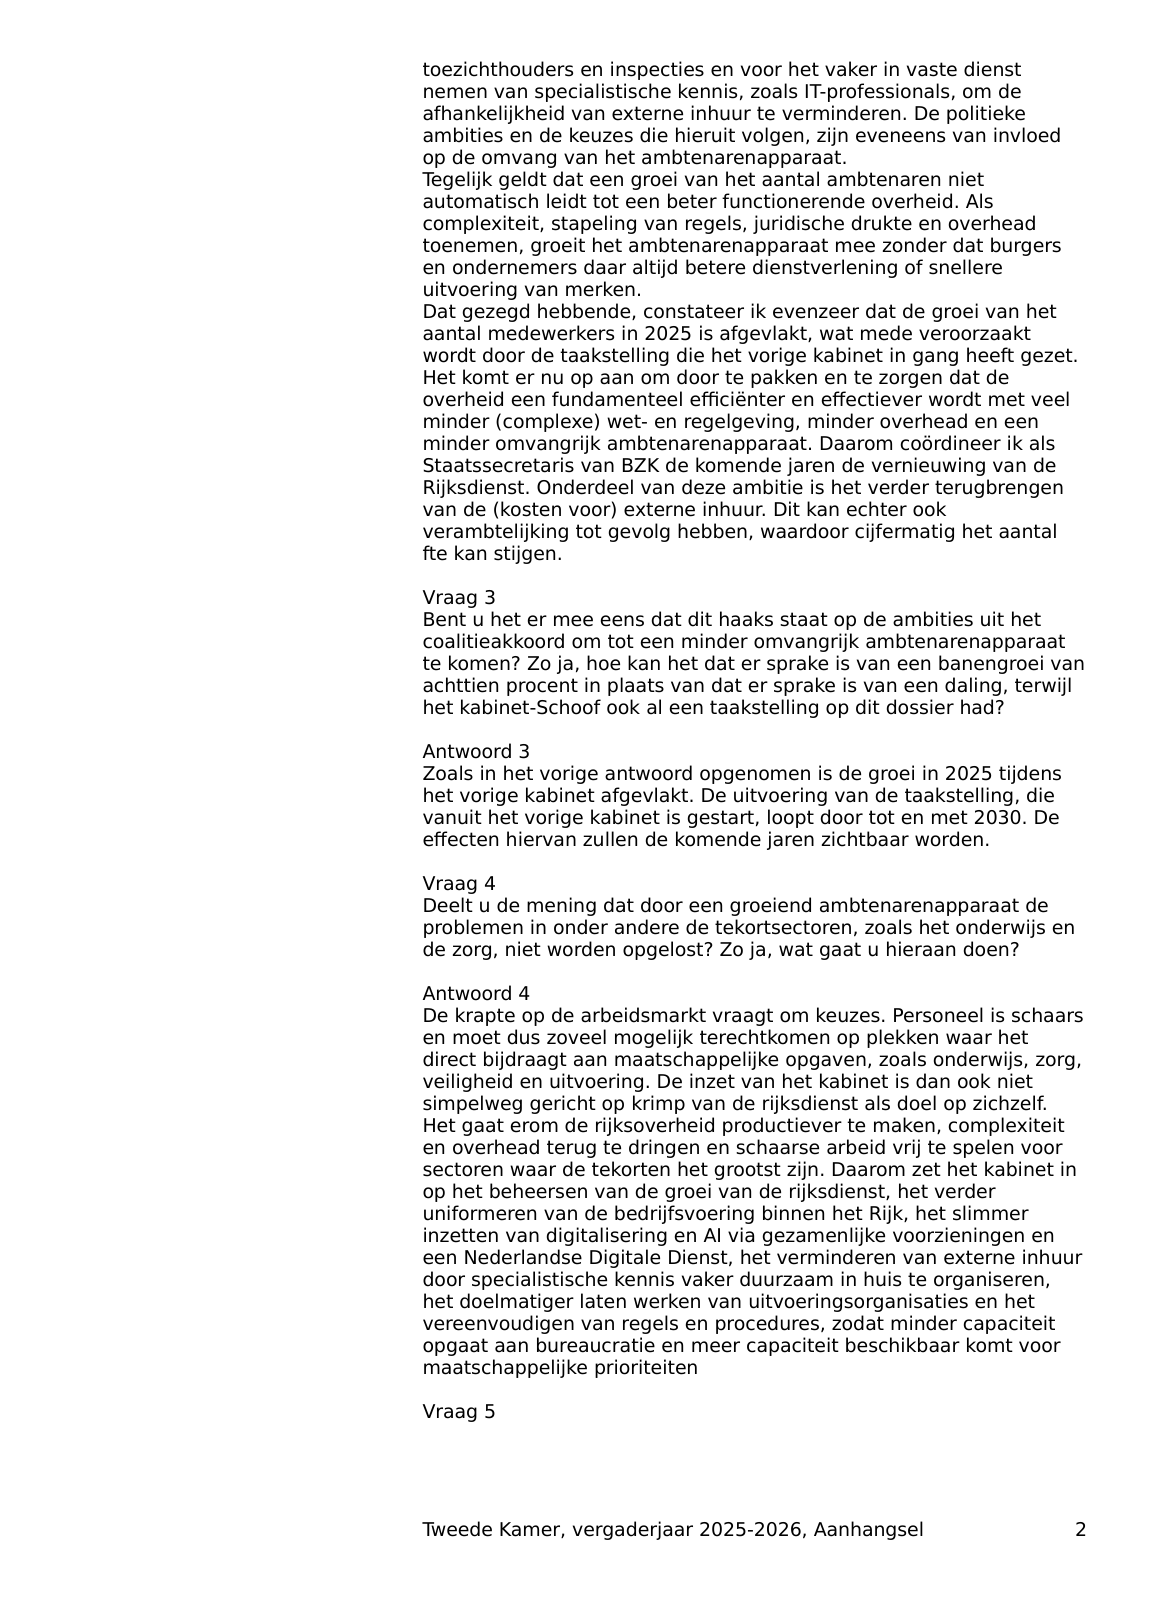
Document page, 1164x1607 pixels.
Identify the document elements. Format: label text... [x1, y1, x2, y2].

text Antwoord 4 [422, 983, 1087, 1005]
text Vraag 3 [422, 587, 1087, 609]
text Antwoord 3 [422, 741, 1087, 763]
text De krapte op de arbeidsmarkt vraagt om keuzes. Personeel is schaars en moet dus zoveel mogelijk terechtkomen op plekken waar het direct bijdraagt aan maatschappelijke opgaven, zoals onderwijs, zorg, veiligheid en uitvoering. De inzet van het kabinet is dan ook niet simpelweg gericht op krimp van de rijksdienst als doel op zichzelf. Het gaat erom de rijksoverheid productiever te maken, complexiteit en overhead terug te dringen en schaarse arbeid vrij te spelen voor sectoren waar de tekorten het grootst zijn. Daarom zet het kabinet in op het beheersen van de groei van de rijksdienst, het verder uniformeren van de bedrijfsvoering binnen het Rijk, het slimmer inzetten van digitalisering en AI via gezamenlijke voorzieningen en een Nederlandse Digitale Dienst, het verminderen van externe inhuur door specialistische kennis vaker duurzaam in huis te organiseren, het doelmatiger laten werken van uitvoeringsorganisaties en het vereenvoudigen van regels en procedures, zodat minder capaciteit opgaat aan bureaucratie en meer capaciteit beschikbaar komt voor maatschappelijke prioriteiten [422, 1005, 1087, 1379]
text toezichthouders en inspecties en voor het vaker in vaste dienst nemen van specialistische kennis, zoals IT-professionals, om de afhankelijkheid van externe inhuur te verminderen. De politieke ambities en de keuzes die hieruit volgen, zijn eveneens van invloed op de omvang van het ambtenarenapparaat. [422, 59, 1087, 169]
text Deelt u de mening dat door een groeiend ambtenarenapparaat de problemen in onder andere de tekortsectoren, zoals het onderwijs en de zorg, niet worden opgelost? Zo ja, wat gaat u hieraan doen? [422, 895, 1087, 961]
text Bent u het er mee eens dat dit haaks staat op de ambities uit het coalitieakkoord om tot een minder omvangrijk ambtenarenapparaat te komen? Zo ja, hoe kan het dat er sprake is van een banengroei van achttien procent in plaats van dat er sprake is van een daling, terwijl het kabinet-Schoof ook al een taakstelling op dit dossier had? [422, 609, 1087, 719]
text Tegelijk geldt dat een groei van het aantal ambtenaren niet automatisch leidt tot een beter functionerende overheid. Als complexiteit, stapeling van regels, juridische drukte en overhead toenemen, groeit het ambtenarenapparaat mee zonder dat burgers en ondernemers daar altijd betere dienstverlening of snellere uitvoering van merken. [422, 169, 1087, 301]
text Vraag 4 [422, 873, 1087, 895]
text Vraag 5 [422, 1401, 1087, 1423]
text Dat gezegd hebbende, constateer ik evenzeer dat de groei van het aantal medewerkers in 2025 is afgevlakt, wat mede veroorzaakt wordt door de taakstelling die het vorige kabinet in gang heeft gezet. Het komt er nu op aan om door te pakken en te zorgen dat de overheid een fundamenteel efficiënter en effectiever wordt met veel minder (complexe) wet- en regelgeving, minder overhead en een minder omvangrijk ambtenarenapparaat. Daarom coördineer ik als Staatssecretaris van BZK de komende jaren de vernieuwing van de Rijksdienst. Onderdeel van deze ambitie is het verder terugbrengen van de (kosten voor) externe inhuur. Dit kan echter ook verambtelijking tot gevolg hebben, waardoor cijfermatig het aantal fte kan stijgen. [422, 301, 1087, 564]
text Zoals in het vorige antwoord opgenomen is de groei in 2025 tijdens het vorige kabinet afgevlakt. De uitvoering van de taakstelling, die vanuit het vorige kabinet is gestart, loopt door tot en met 2030. De effecten hiervan zullen de komende jaren zichtbaar worden. [422, 763, 1087, 851]
